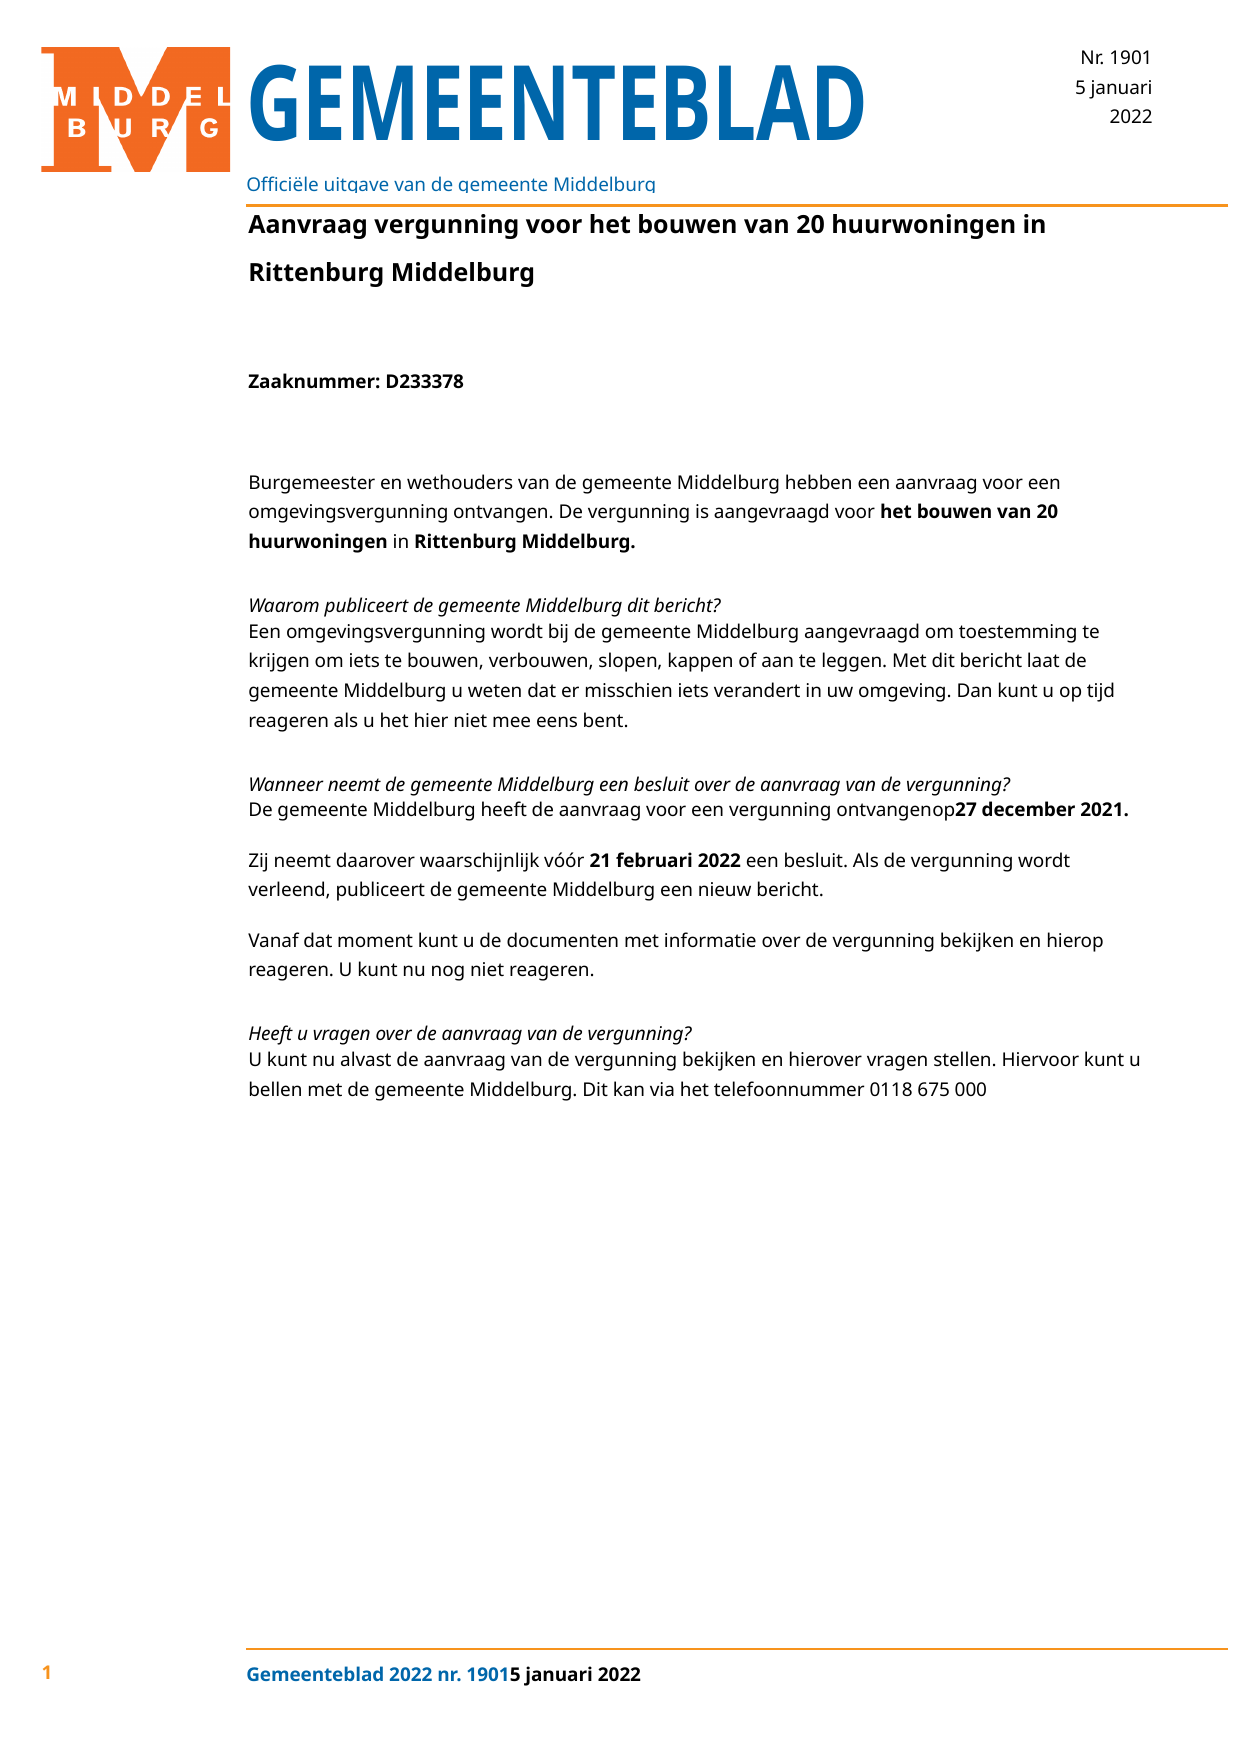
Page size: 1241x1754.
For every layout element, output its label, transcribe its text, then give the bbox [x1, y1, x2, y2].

text Zaaknummer: D233378 [248, 368, 1152, 394]
text U kunt nu alvast de aanvraag van de vergunning bekijken en hierover vragen stellen. Hiervoor kunt u bellen met de gemeente Middelburg. Dit kan via het telefoonnummer 0118 675 000 [248, 1046, 1152, 1101]
text Waarom publiceert de gemeente Middelburg dit bericht? [248, 592, 1152, 618]
text Vanaf dat moment kunt u de documenten met informatie over de vergunning bekijken en hierop reageren. U kunt nu nog niet reageren. [248, 927, 1152, 982]
text Een omgevingsvergunning wordt bij de gemeente Middelburg aangevraagd om toestemming te krijgen om iets te bouwen, verbouwen, slopen, kappen of aan te leggen. Met dit bericht laat de gemeente Middelburg u weten dat er misschien iets verandert in uw omgeving. Dan kunt u op tijd reageren als u het hier niet mee eens bent. [248, 618, 1152, 732]
picture [41, 47, 231, 172]
text Heeft u vragen over de aanvraag van de vergunning? [248, 1020, 1152, 1046]
text Wanneer neemt de gemeente Middelburg een besluit over de aanvraag van de vergunning? [248, 771, 1152, 796]
text Burgemeester en wethouders van de gemeente Middelburg hebben een aanvraag voor een omgevingsvergunning ontvangen. De vergunning is aangevraagd voor het bouwen van 20 huurwoningen in Rittenburg Middelburg. [248, 469, 1152, 554]
text Aanvraag vergunning voor het bouwen van 20 huurwoningen in Rittenburg Middelburg [248, 207, 1152, 288]
text De gemeente Middelburg heeft de aanvraag voor een vergunning ontvangenop27 december 2021. [248, 796, 1152, 822]
text Zij neemt daarover waarschijnlijk vóór 21 februari 2022 een besluit. Als de vergunning wordt verleend, publiceert de gemeente Middelburg een nieuw bericht. [248, 847, 1152, 902]
